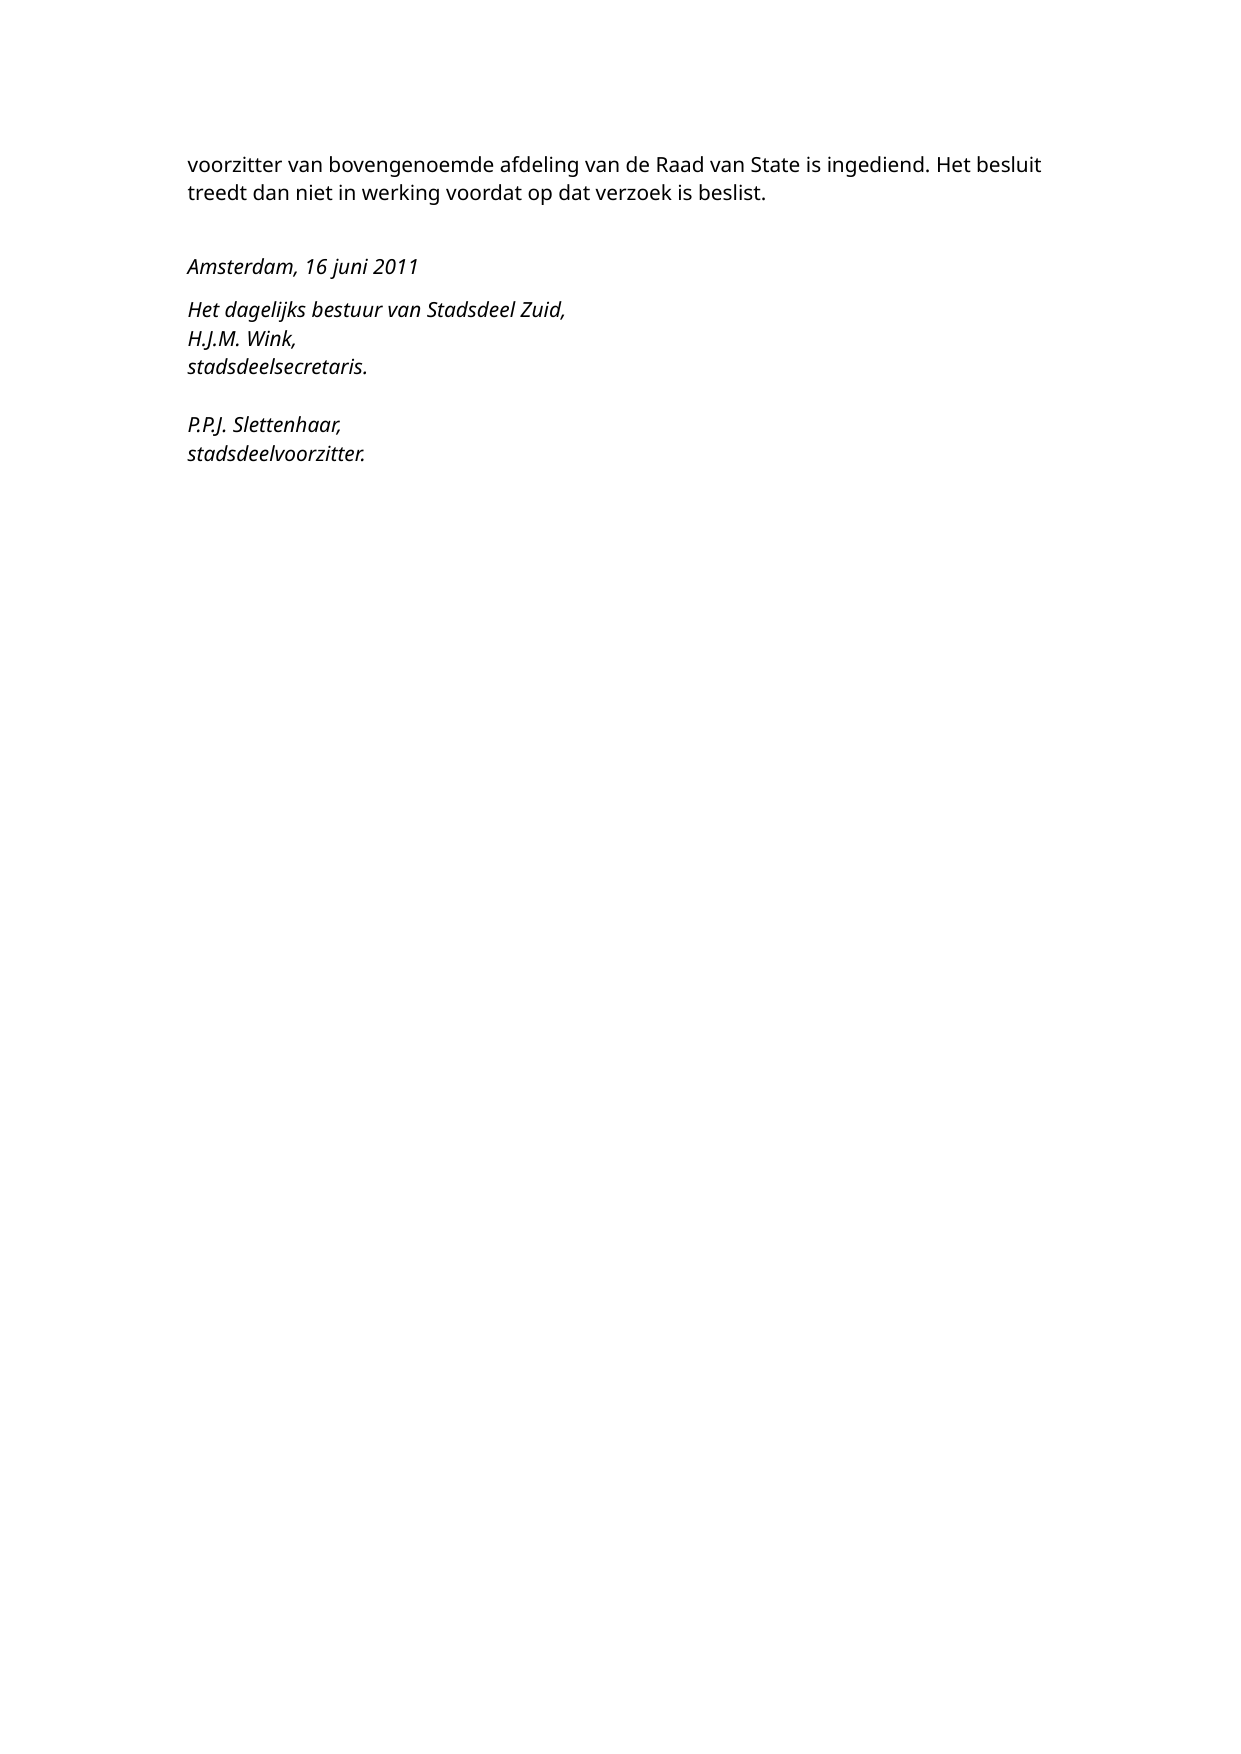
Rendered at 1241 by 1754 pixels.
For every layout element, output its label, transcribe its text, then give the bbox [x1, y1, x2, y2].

text P.P.J. Slettenhaar, [187, 411, 1053, 439]
text Amsterdam, 16 juni 2011 [187, 252, 1053, 280]
text stadsdeelvoorzitter. [187, 439, 1053, 467]
text H.J.M. Wink, [187, 324, 1053, 352]
text voorzitter van bovengenoemde afdeling van de Raad van State is ingediend. Het besluit treedt dan niet in werking voordat op dat verzoek is beslist. [187, 150, 1053, 207]
text Het dagelijks bestuur van Stadsdeel Zuid, [187, 295, 1053, 324]
text stadsdeelsecretaris. [187, 352, 1053, 381]
